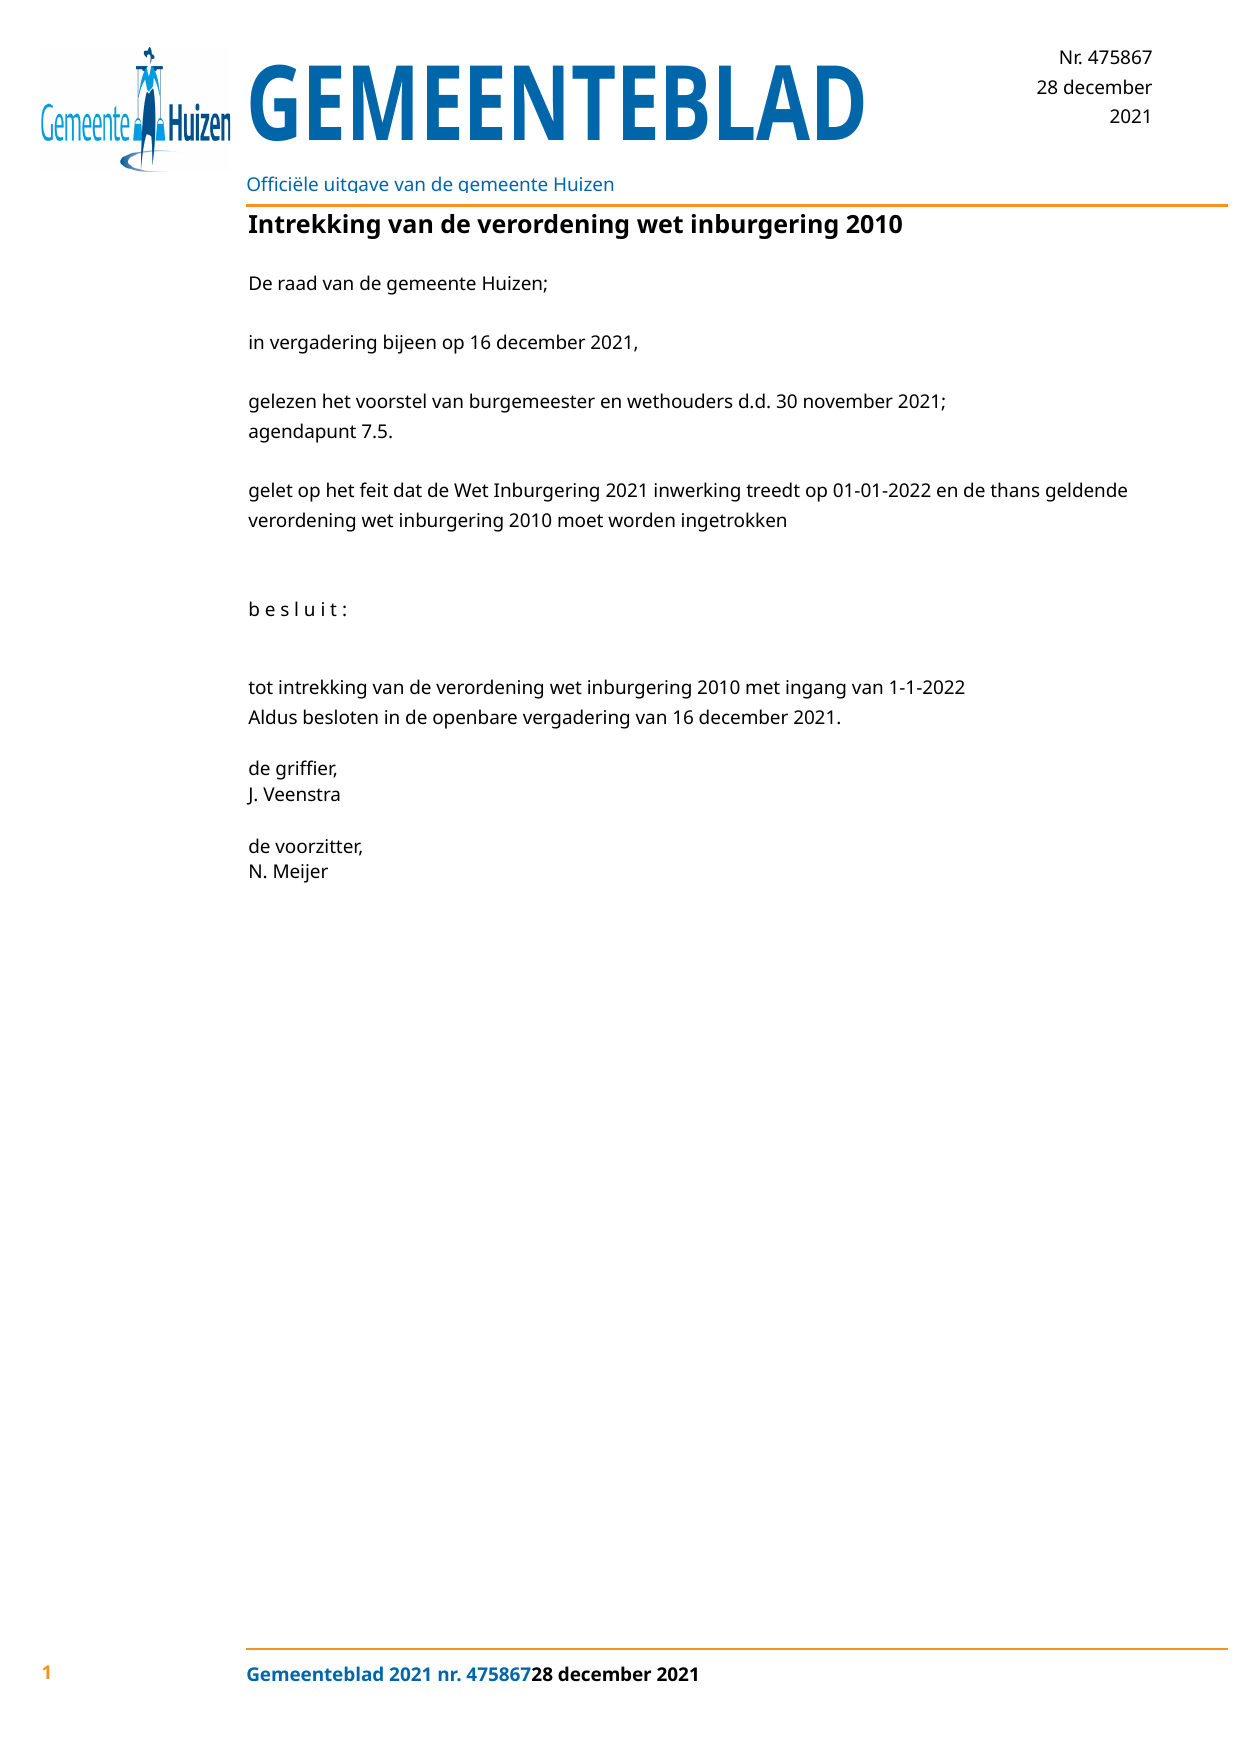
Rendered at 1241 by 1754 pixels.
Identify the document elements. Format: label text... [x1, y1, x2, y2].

text in vergadering bijeen op 16 december 2021, [248, 329, 1152, 355]
text de voorzitter, [248, 833, 1152, 858]
text Aldus besloten in de openbare vergadering van 16 december 2021. [248, 704, 1152, 730]
text tot intrekking van de verordening wet inburgering 2010 met ingang van 1-1-2022 [248, 674, 1152, 700]
picture [41, 47, 231, 172]
text gelet op het feit dat de Wet Inburgering 2021 inwerking treedt op 01-01-2022 en de thans geldende verordening wet inburgering 2010 moet worden ingetrokken [248, 477, 1152, 533]
text Intrekking van de verordening wet inburgering 2010 [248, 207, 1152, 241]
text b e s l u i t : [248, 596, 1152, 621]
text de griffier, [248, 756, 1152, 781]
text De raad van de gemeente Huizen; [248, 270, 1152, 296]
text N. Meijer [248, 858, 1152, 884]
text gelezen het voorstel van burgemeester en wethouders d.d. 30 november 2021; [248, 389, 1152, 414]
text agendapunt 7.5. [248, 418, 1152, 444]
text J. Veenstra [248, 781, 1152, 807]
